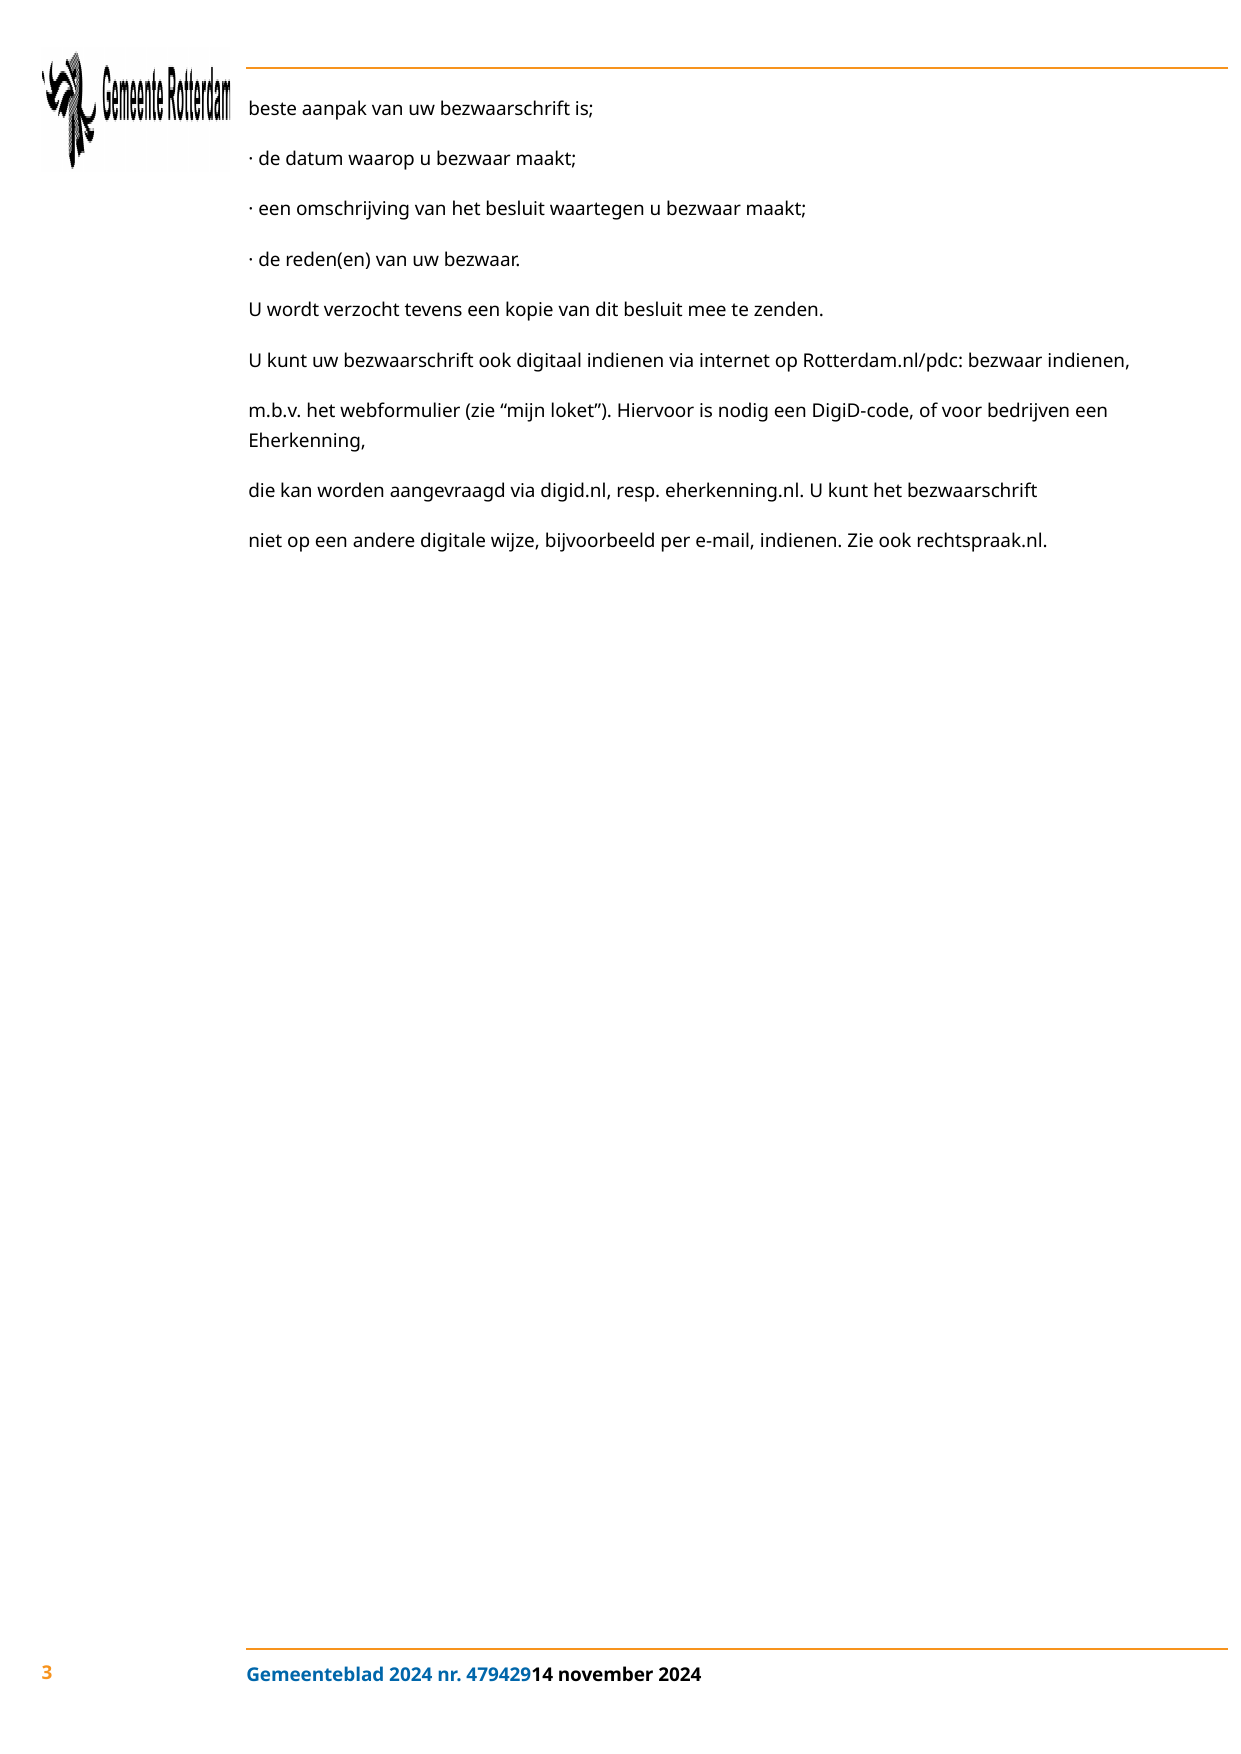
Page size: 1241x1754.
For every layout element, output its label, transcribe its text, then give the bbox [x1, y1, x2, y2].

text · de datum waarop u bezwaar maakt; [248, 145, 1152, 171]
text U wordt verzocht tevens een kopie van dit besluit mee te zenden. [248, 296, 1152, 322]
text m.b.v. het webformulier (zie “mijn loket”). Hiervoor is nodig een DigiD-code, of voor bedrijven een Eherkenning, [248, 397, 1152, 453]
text beste aanpak van uw bezwaarschrift is; [248, 95, 1152, 121]
text · een omschrijving van het besluit waartegen u bezwaar maakt; [248, 196, 1152, 221]
text · de reden(en) van uw bezwaar. [248, 246, 1152, 272]
text die kan worden aangevraagd via digid.nl, resp. eherkenning.nl. U kunt het bezwaarschrift [248, 477, 1152, 503]
text niet op een andere digitale wijze, bijvoorbeeld per e-mail, indienen. Zie ook rechtspraak.nl. [248, 528, 1152, 553]
picture [41, 47, 231, 172]
text U kunt uw bezwaarschrift ook digitaal indienen via internet op Rotterdam.nl/pdc: bezwaar indienen, [248, 347, 1152, 373]
